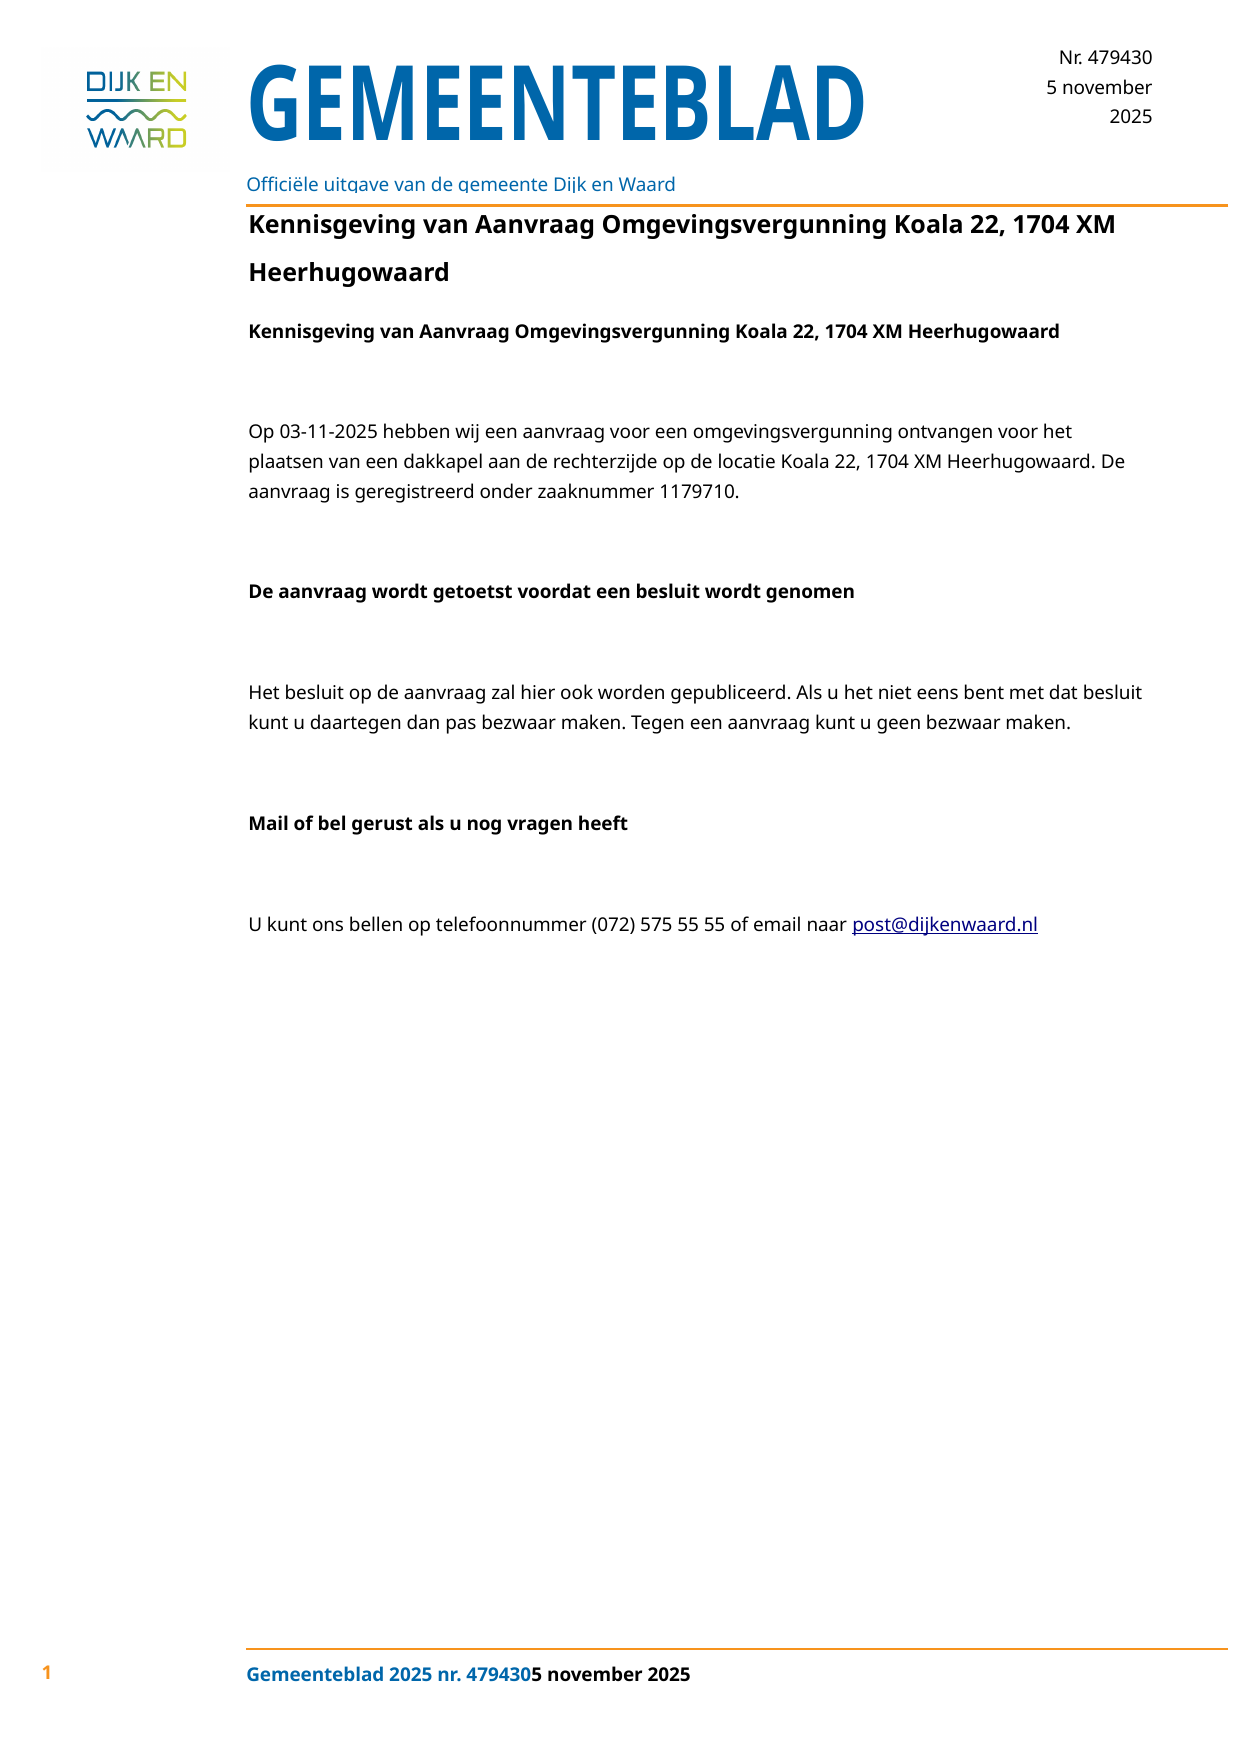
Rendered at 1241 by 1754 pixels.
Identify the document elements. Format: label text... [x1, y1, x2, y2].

text Het besluit op de aanvraag zal hier ook worden gepubliceerd. Als u het niet eens bent met dat besluit kunt u daartegen dan pas bezwaar maken. Tegen een aanvraag kunt u geen bezwaar maken. [248, 679, 1152, 735]
text Kennisgeving van Aanvraag Omgevingsvergunning Koala 22, 1704 XM Heerhugowaard [248, 207, 1152, 288]
text Kennisgeving van Aanvraag Omgevingsvergunning Koala 22, 1704 XM Heerhugowaard [248, 318, 1152, 344]
text U kunt ons bellen op telefoonnummer (072) 575 55 55 of email naar post@dijkenwaard.nl [248, 911, 1152, 937]
text Op 03-11-2025 hebben wij een aanvraag voor een omgevingsvergunning ontvangen voor het plaatsen van een dakkapel aan de rechterzijde op de locatie Koala 22, 1704 XM Heerhugowaard. De aanvraag is geregistreerd onder zaaknummer 1179710. [248, 419, 1152, 504]
picture [41, 47, 231, 172]
text De aanvraag wordt getoetst voordat een besluit wordt genomen [248, 579, 1152, 604]
text Mail of bel gerust als u nog vragen heeft [248, 810, 1152, 836]
